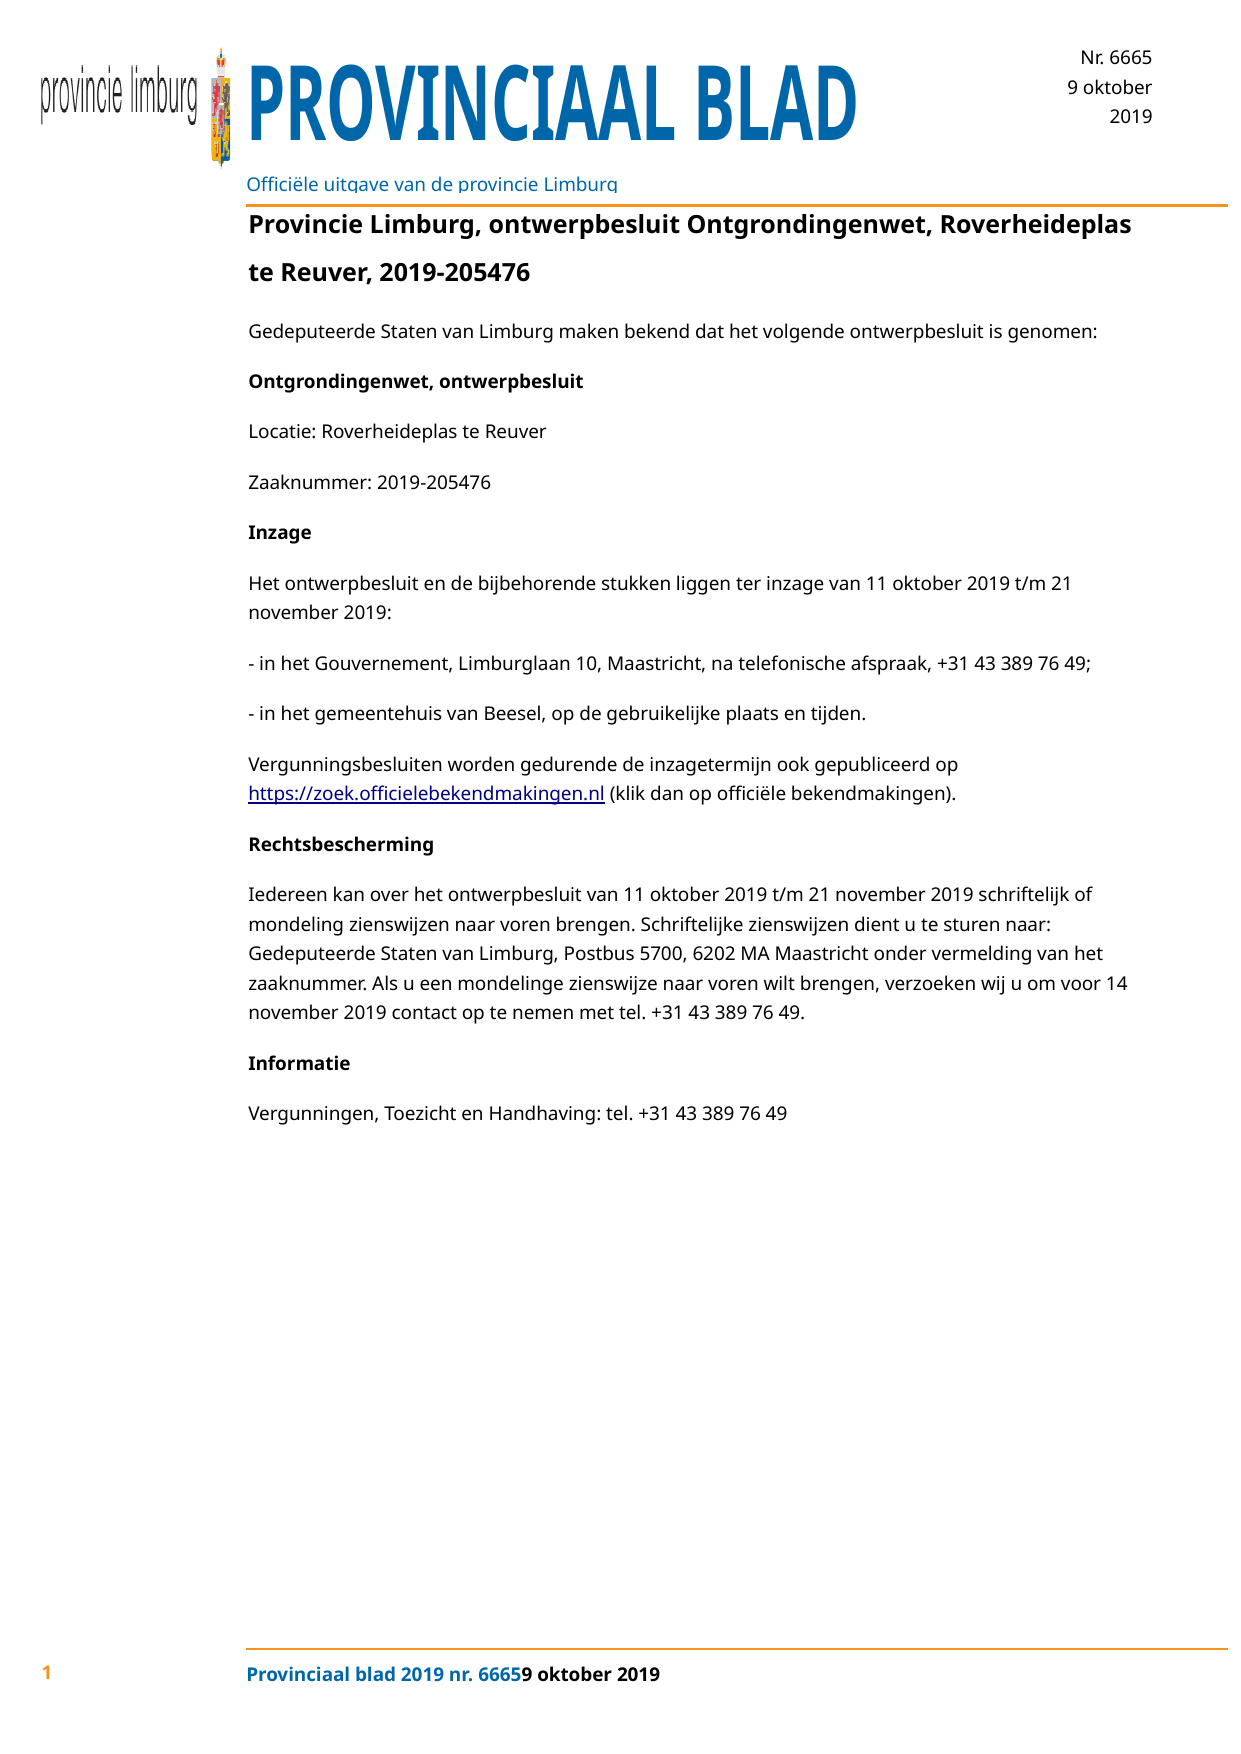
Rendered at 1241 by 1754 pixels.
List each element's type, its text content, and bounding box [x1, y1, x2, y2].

text Locatie: Roverheideplas te Reuver [248, 419, 1152, 444]
text - in het gemeentehuis van Beesel, op de gebruikelijke plaats en tijden. [248, 700, 1152, 726]
text - in het Gouvernement, Limburglaan 10, Maastricht, na telefonische afspraak, +31 43 389 76 49; [248, 650, 1152, 676]
text Rechtsbescherming [248, 831, 1152, 857]
text Inzage [248, 519, 1152, 545]
text Vergunningsbesluiten worden gedurende de inzagetermijn ook gepubliceerd op https://zoek.officielebekendmakingen.nl (klik dan op officiële bekendmakingen). [248, 751, 1152, 806]
text Informatie [248, 1050, 1152, 1076]
text Zaaknummer: 2019-205476 [248, 469, 1152, 495]
text Het ontwerpbesluit en de bijbehorende stukken liggen ter inzage van 11 oktober 2019 t/m 21 november 2019: [248, 570, 1152, 625]
text Iedereen kan over het ontwerpbesluit van 11 oktober 2019 t/m 21 november 2019 schriftelijk of mondeling zienswijzen naar voren brengen. Schriftelijke zienswijzen dient u te sturen naar: Gedeputeerde Staten van Limburg, Postbus 5700, 6202 MA Maastricht onder vermelding van het zaaknummer. Als u een mondelinge zienswijze naar voren wilt brengen, verzoeken wij u om voor 14 november 2019 contact op te nemen met tel. +31 43 389 76 49. [248, 881, 1152, 1025]
picture [41, 47, 231, 172]
text Gedeputeerde Staten van Limburg maken bekend dat het volgende ontwerpbesluit is genomen: [248, 318, 1152, 344]
text Vergunningen, Toezicht en Handhaving: tel. +31 43 389 76 49 [248, 1100, 1152, 1126]
text Provincie Limburg, ontwerpbesluit Ontgrondingenwet, Roverheideplas te Reuver, 2019-205476 [248, 207, 1152, 288]
text Ontgrondingenwet, ontwerpbesluit [248, 368, 1152, 394]
